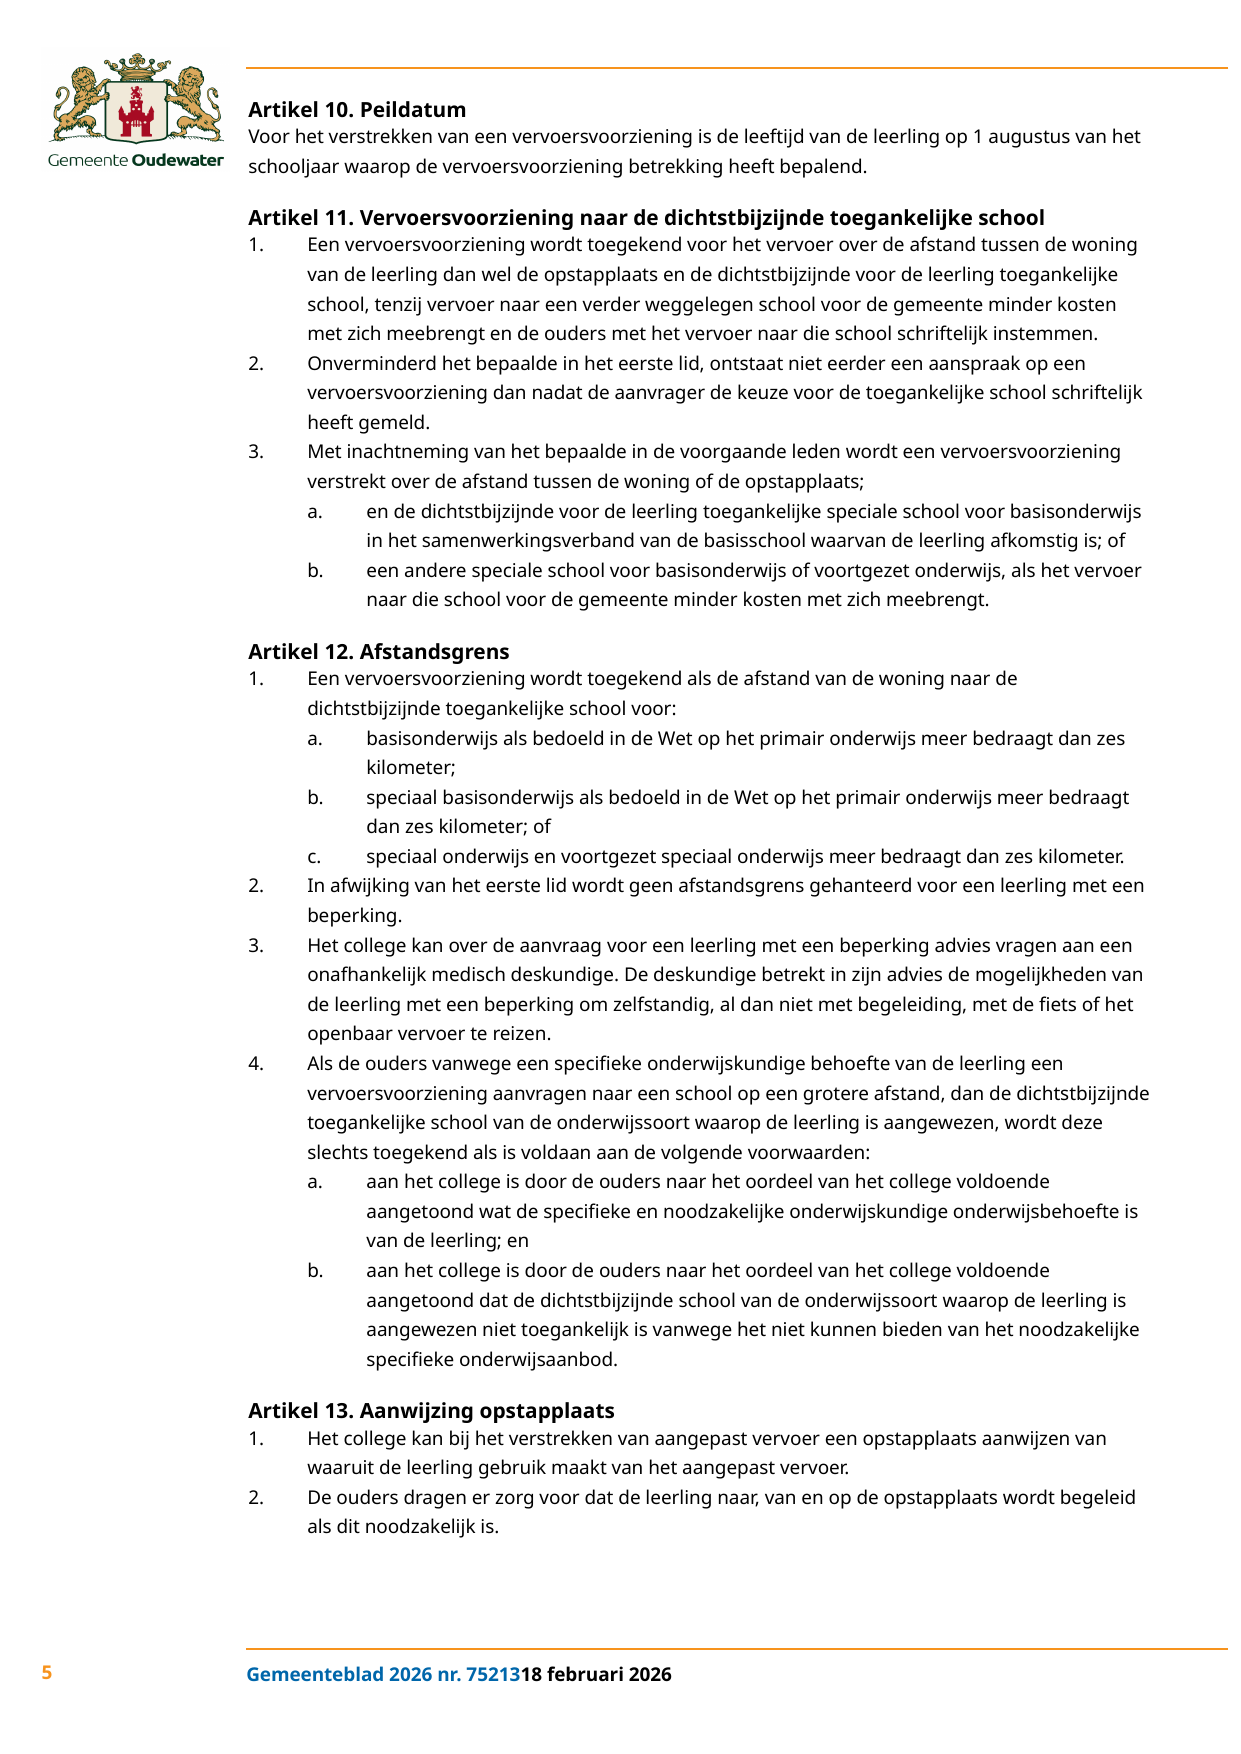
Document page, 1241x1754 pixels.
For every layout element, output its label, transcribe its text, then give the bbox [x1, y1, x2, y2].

list Als de ouders vanwege een specifieke onderwijskundige behoefte van de leerling een vervoersvoorziening aanvragen naar een school op een grotere afstand, dan de dichtstbijzijnde toegankelijke school van de onderwijssoort waarop de leerling is aangewezen, wordt deze slechts toegekend als is voldaan aan de volgende voorwaarden: [248, 1050, 1152, 1164]
list Onverminderd het bepaalde in het eerste lid, ontstaat niet eerder een aanspraak op een vervoersvoorziening dan nadat de aanvrager de keuze voor de toegankelijke school schriftelijk heeft gemeld. [248, 350, 1152, 435]
list aan het college is door de ouders naar het oordeel van het college voldoende aangetoond dat de dichtstbijzijnde school van de onderwijssoort waarop de leerling is aangewezen niet toegankelijk is vanwege het niet kunnen bieden van het noodzakelijke specifieke onderwijsaanbod. [307, 1257, 1152, 1372]
list en de dichtstbijzijnde voor de leerling toegankelijke speciale school voor basisonderwijs in het samenwerkingsverband van de basisschool waarvan de leerling afkomstig is; of [307, 498, 1152, 553]
list De ouders dragen er zorg voor dat de leerling naar, van en op de opstapplaats wordt begeleid als dit noodzakelijk is. [248, 1484, 1152, 1539]
list Het college kan over de aanvraag voor een leerling met een beperking advies vragen aan een onafhankelijk medisch deskundige. De deskundige betrekt in zijn advies de mogelijkheden van de leerling met een beperking om zelfstandig, al dan niet met begeleiding, met de fiets of het openbaar vervoer te reizen. [248, 932, 1152, 1046]
list Met inachtneming van het bepaalde in de voorgaande leden wordt een vervoersvoorziening verstrekt over de afstand tussen de woning of de opstapplaats; [248, 439, 1152, 494]
list speciaal onderwijs en voortgezet speciaal onderwijs meer bedraagt dan zes kilometer. [307, 843, 1152, 869]
list Het college kan bij het verstrekken van aangepast vervoer een opstapplaats aanwijzen van waaruit de leerling gebruik maakt van het aangepast vervoer. [248, 1425, 1152, 1480]
text Artikel 11. Vervoersvoorziening naar de dichtstbijzijnde toegankelijke school [248, 203, 1152, 232]
list Een vervoersvoorziening wordt toegekend voor het vervoer over de afstand tussen de woning van de leerling dan wel de opstapplaats en de dichtstbijzijnde voor de leerling toegankelijke school, tenzij vervoer naar een verder weggelegen school voor de gemeente minder kosten met zich meebrengt en de ouders met het vervoer naar die school schriftelijk instemmen. [248, 232, 1152, 346]
picture [41, 47, 231, 172]
list basisonderwijs als bedoeld in de Wet op het primair onderwijs meer bedraagt dan zes kilometer; [307, 725, 1152, 780]
list Een vervoersvoorziening wordt toegekend als de afstand van de woning naar de dichtstbijzijnde toegankelijke school voor: [248, 666, 1152, 721]
list een andere speciale school voor basisonderwijs of voortgezet onderwijs, als het vervoer naar die school voor de gemeente minder kosten met zich meebrengt. [307, 557, 1152, 612]
text Artikel 13. Aanwijzing opstapplaats [248, 1396, 1152, 1425]
text Artikel 12. Afstandsgrens [248, 637, 1152, 666]
list In afwijking van het eerste lid wordt geen afstandsgrens gehanteerd voor een leerling met een beperking. [248, 873, 1152, 928]
list speciaal basisonderwijs als bedoeld in de Wet op het primair onderwijs meer bedraagt dan zes kilometer; of [307, 784, 1152, 839]
list aan het college is door de ouders naar het oordeel van het college voldoende aangetoond wat de specifieke en noodzakelijke onderwijskundige onderwijsbehoefte is van de leerling; en [307, 1168, 1152, 1253]
text Voor het verstrekken van een vervoersvoorziening is de leeftijd van de leerling op 1 augustus van het schooljaar waarop de vervoersvoorziening betrekking heeft bepalend. [248, 123, 1152, 178]
text Artikel 10. Peildatum [248, 95, 1152, 123]
